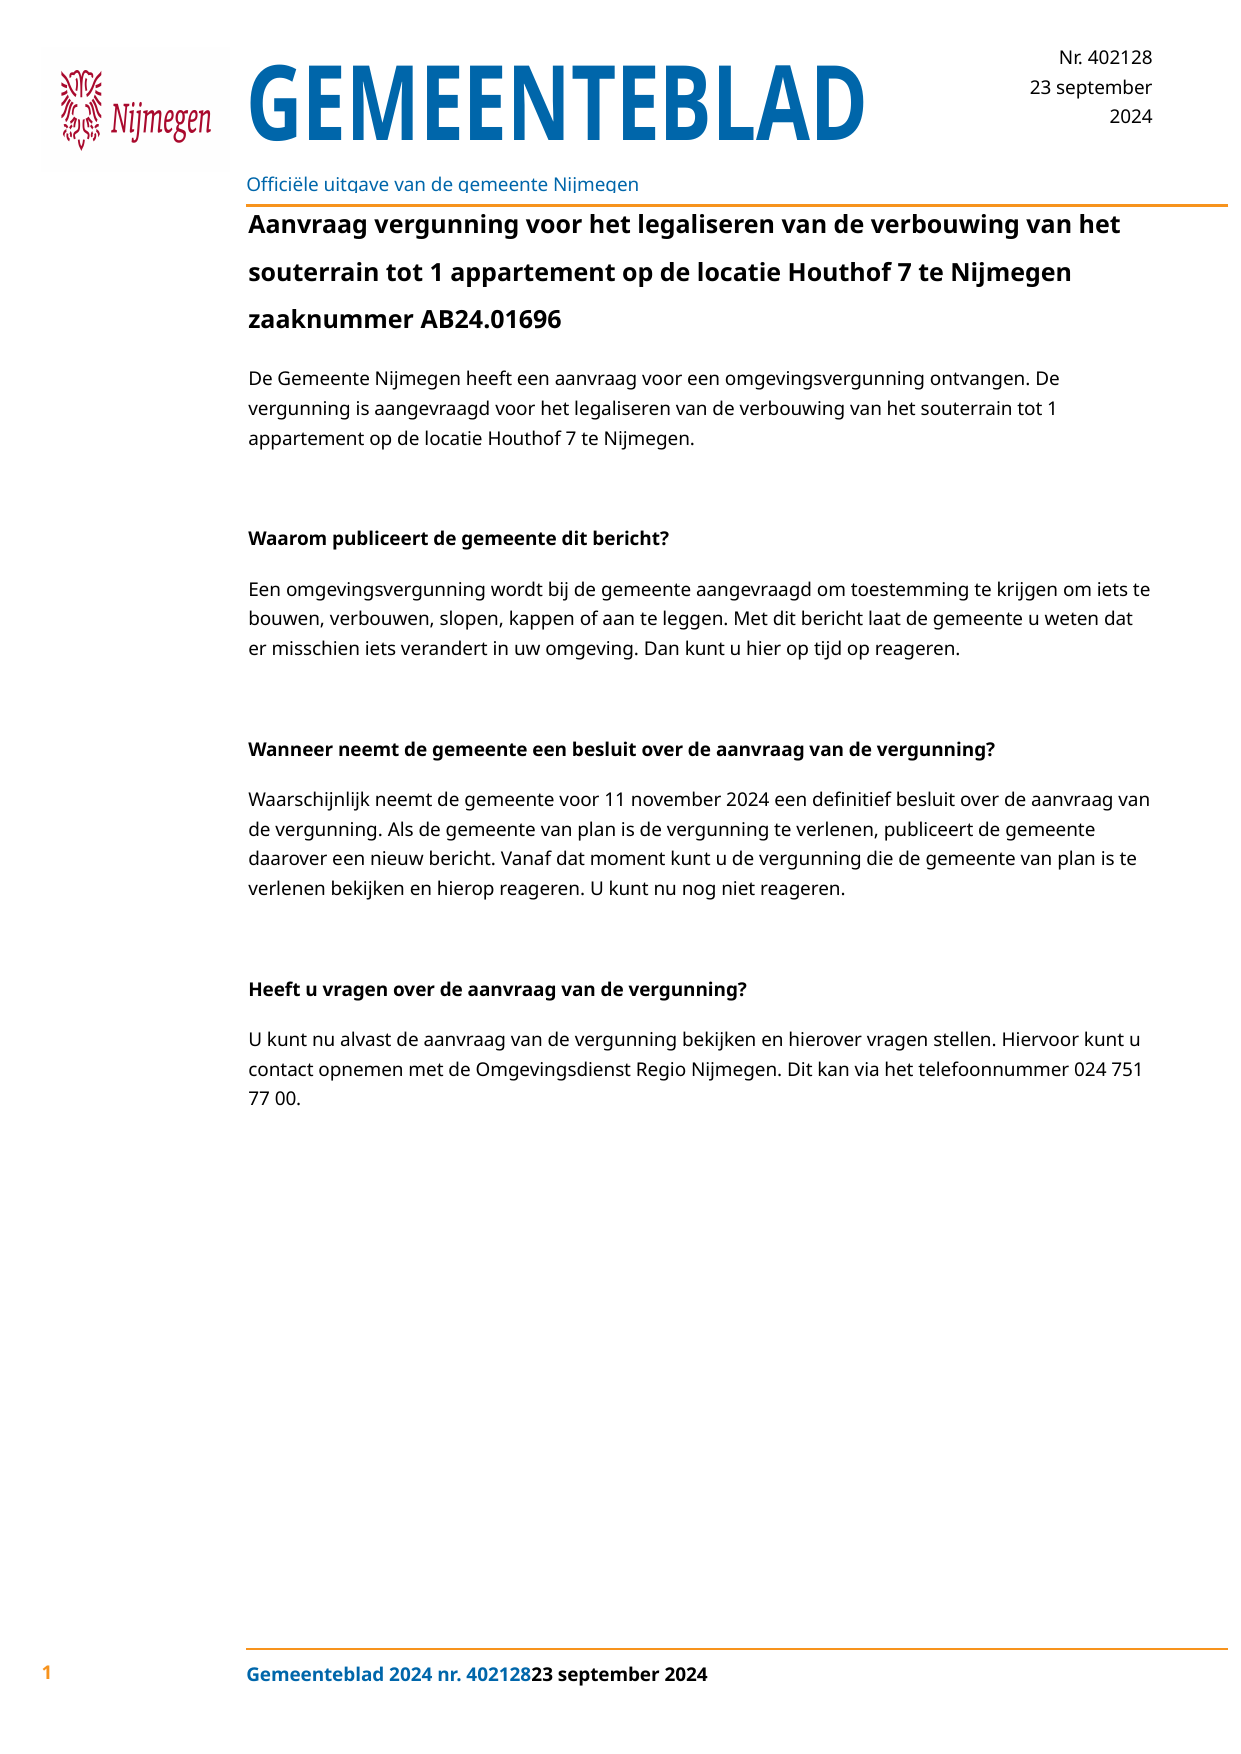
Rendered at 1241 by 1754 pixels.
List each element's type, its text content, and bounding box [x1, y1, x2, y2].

text Waarom publiceert de gemeente dit bericht? [248, 526, 1152, 551]
text U kunt nu alvast de aanvraag van de vergunning bekijken en hierover vragen stellen. Hiervoor kunt u contact opnemen met de Omgevingsdienst Regio Nijmegen. Dit kan via het telefoonnummer 024 751 77 00. [248, 1026, 1152, 1111]
text De Gemeente Nijmegen heeft een aanvraag voor een omgevingsvergunning ontvangen. De vergunning is aangevraagd voor het legaliseren van de verbouwing van het souterrain tot 1 appartement op de locatie Houthof 7 te Nijmegen. [248, 366, 1152, 450]
text Een omgevingsvergunning wordt bij de gemeente aangevraagd om toestemming te krijgen om iets te bouwen, verbouwen, slopen, kappen of aan te leggen. Met dit bericht laat de gemeente u weten dat er misschien iets verandert in uw omgeving. Dan kunt u hier op tijd op reageren. [248, 576, 1152, 661]
text Heeft u vragen over de aanvraag van de vergunning? [248, 976, 1152, 1002]
text Wanneer neemt de gemeente een besluit over de aanvraag van de vergunning? [248, 736, 1152, 762]
text Aanvraag vergunning voor het legaliseren van de verbouwing van het souterrain tot 1 appartement op de locatie Houthof 7 te Nijmegen zaaknummer AB24.01696 [248, 207, 1152, 336]
picture [41, 47, 231, 172]
text Waarschijnlijk neemt de gemeente voor 11 november 2024 een definitief besluit over de aanvraag van de vergunning. Als de gemeente van plan is de vergunning te verlenen, publiceert de gemeente daarover een nieuw bericht. Vanaf dat moment kunt u de vergunning die de gemeente van plan is te verlenen bekijken en hierop reageren. U kunt nu nog niet reageren. [248, 786, 1152, 901]
